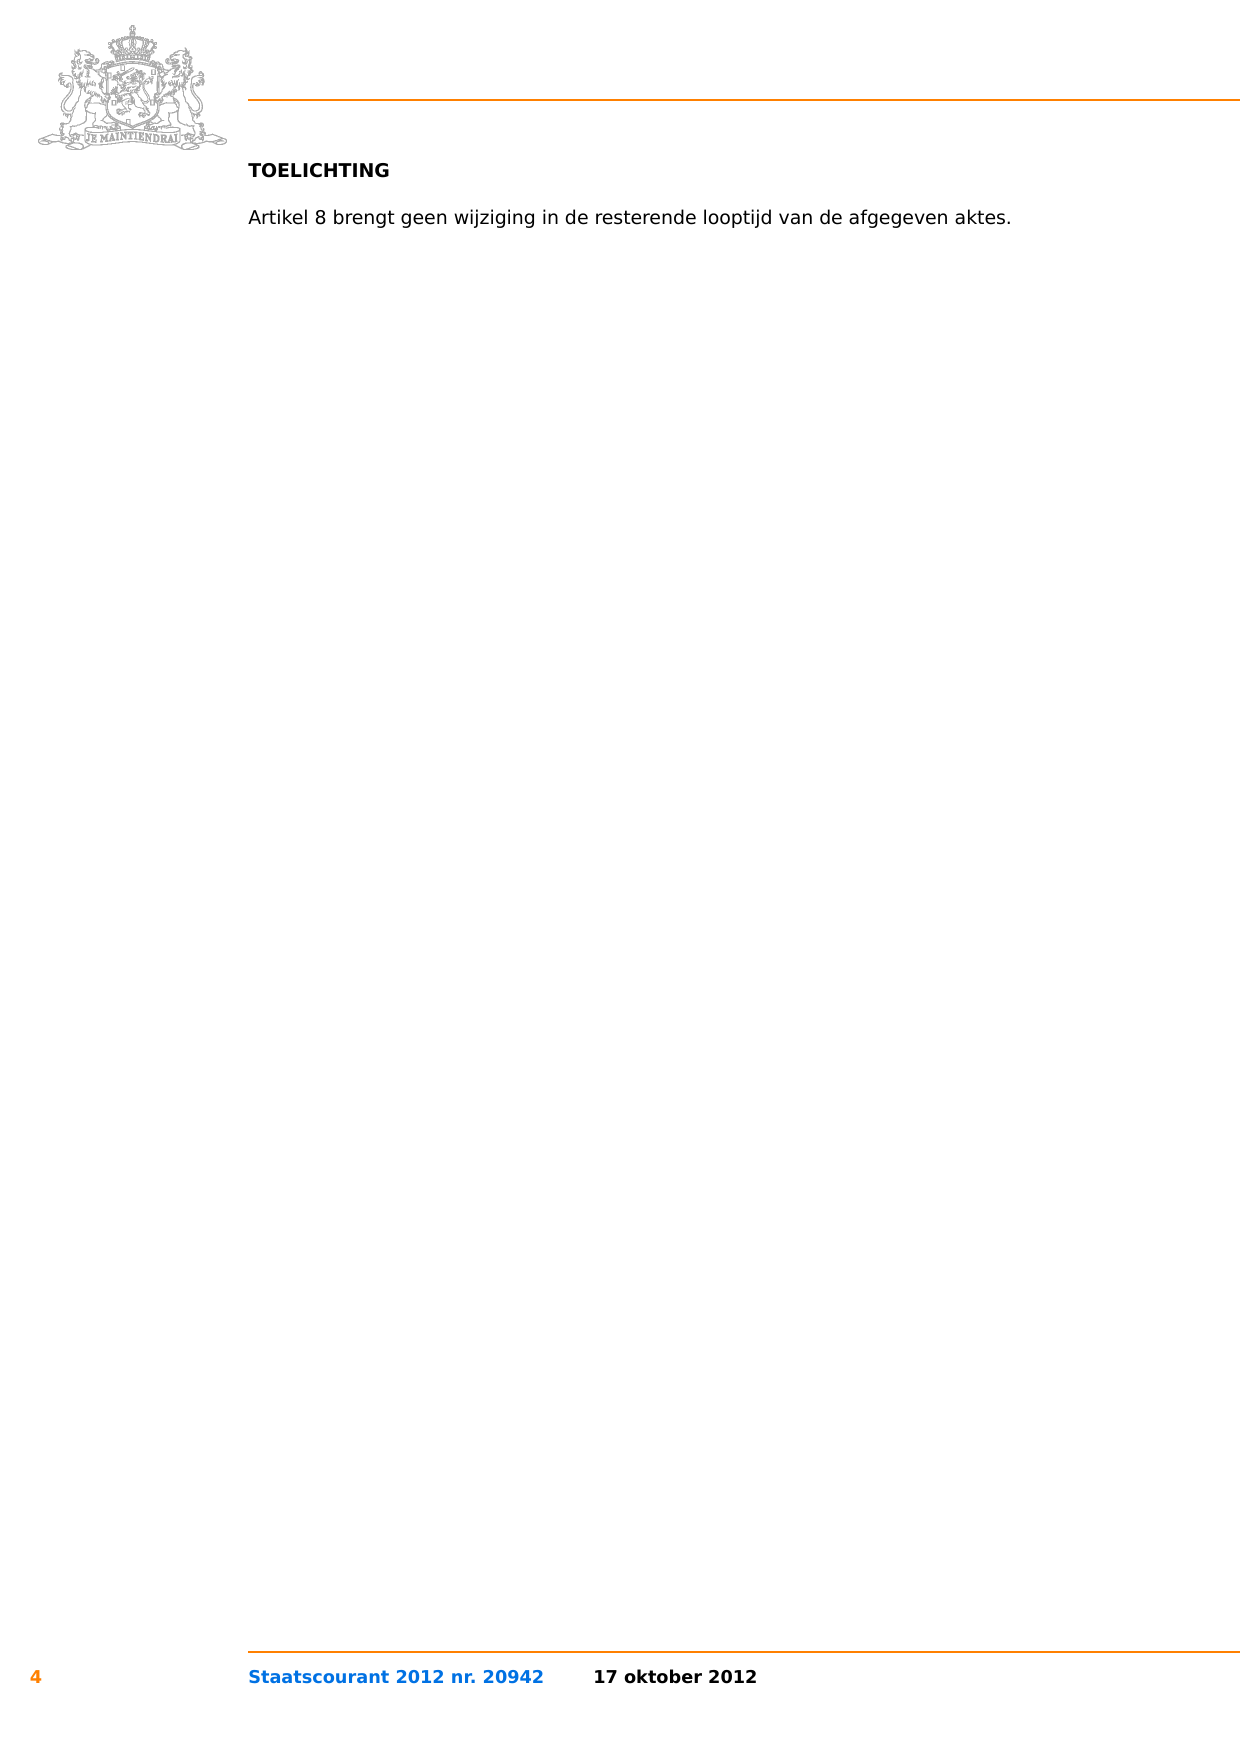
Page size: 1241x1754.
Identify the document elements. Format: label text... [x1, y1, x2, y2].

subtitle TOELICHTING [248, 160, 1163, 182]
text Artikel 8 brengt geen wijziging in de resterende looptijd van de afgegeven aktes. [248, 207, 1163, 229]
picture [38, 25, 227, 150]
